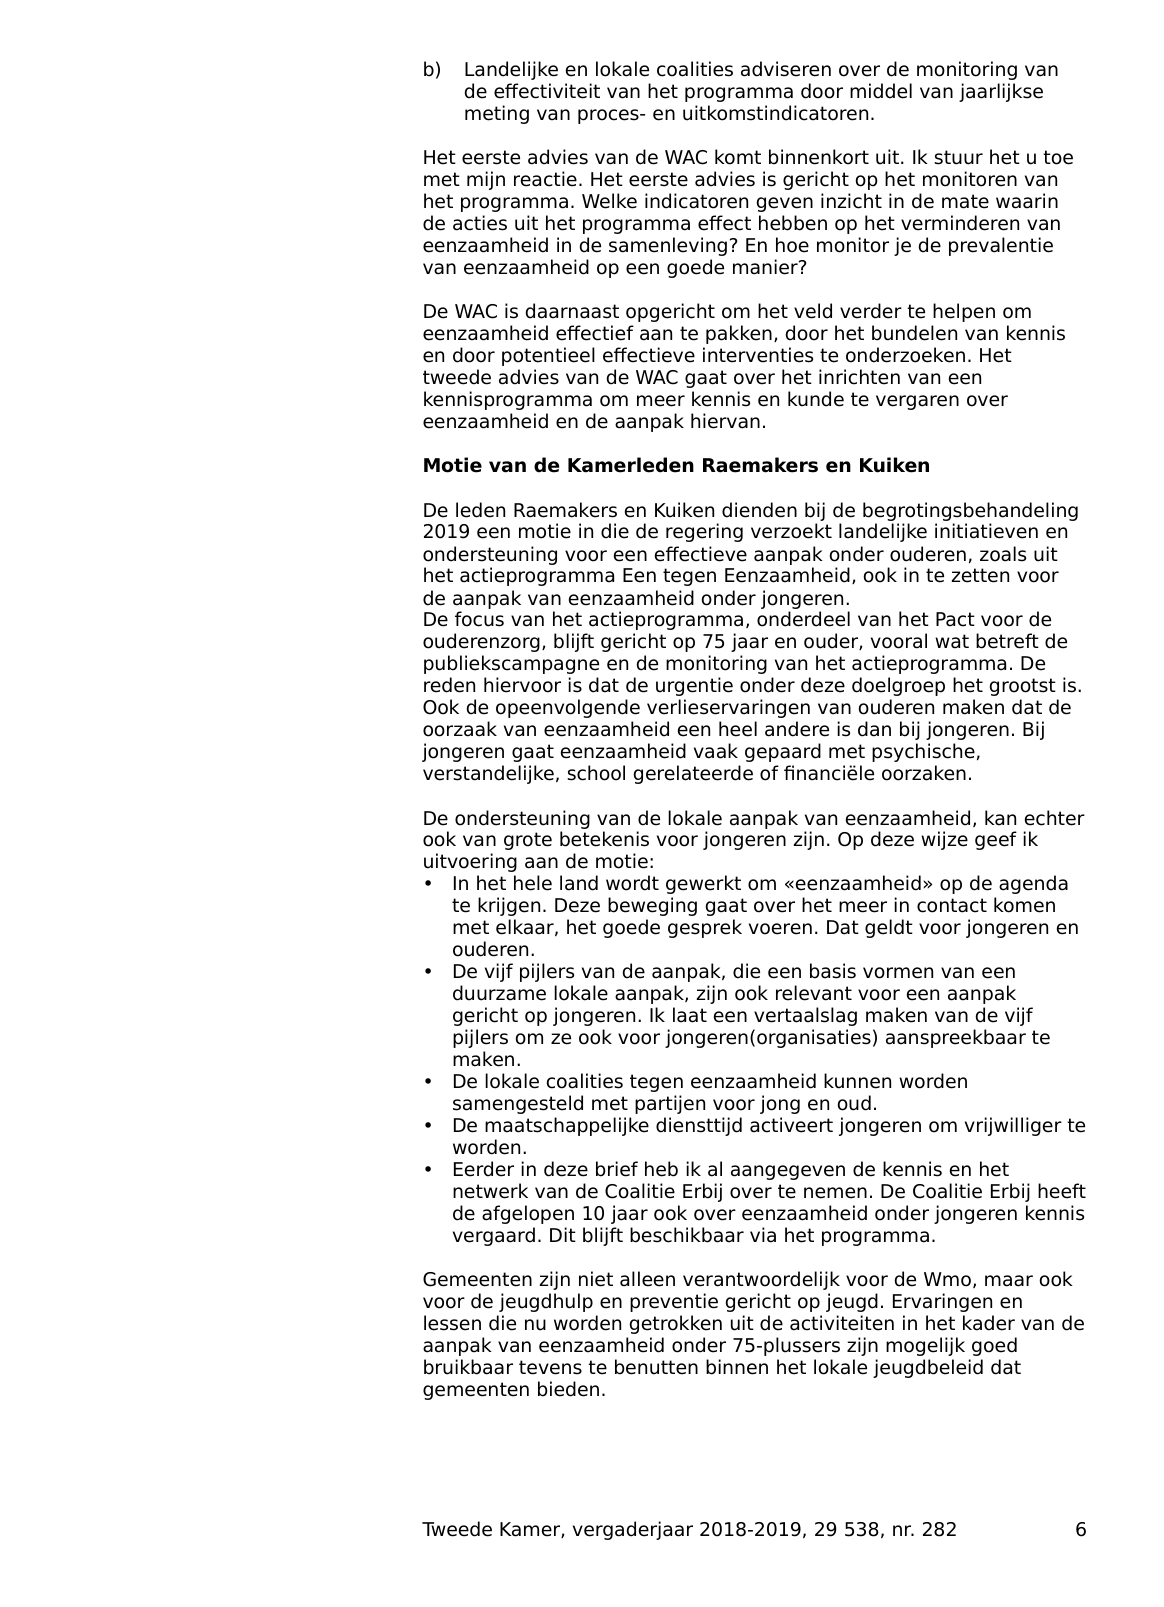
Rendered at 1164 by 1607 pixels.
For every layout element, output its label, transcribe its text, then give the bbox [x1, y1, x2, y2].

text Gemeenten zijn niet alleen verantwoordelijk voor de Wmo, maar ook voor de jeugdhulp en preventie gericht op jeugd. Ervaringen en lessen die nu worden getrokken uit de activiteiten in het kader van de aanpak van eenzaamheid onder 75-plussers zijn mogelijk goed bruikbaar tevens te benutten binnen het lokale jeugdbeleid dat gemeenten bieden. [422, 1269, 1087, 1401]
text Het eerste advies van de WAC komt binnenkort uit. Ik stuur het u toe met mijn reactie. Het eerste advies is gericht op het monitoren van het programma. Welke indicatoren geven inzicht in de mate waarin de acties uit het programma effect hebben op het verminderen van eenzaamheid in de samenleving? En hoe monitor je de prevalentie van eenzaamheid op een goede manier? [422, 147, 1087, 279]
text De ondersteuning van de lokale aanpak van eenzaamheid, kan echter ook van grote betekenis voor jongeren zijn. Op deze wijze geef ik uitvoering aan de motie: [422, 807, 1087, 873]
text • De vijf pijlers van de aanpak, die een basis vormen van een duurzame lokale aanpak, zijn ook relevant voor een aanpak gericht op jongeren. Ik laat een vertaalslag maken van de vijf pijlers om ze ook voor jongeren(organisaties) aanspreekbaar te maken. [422, 961, 1087, 1071]
text b) Landelijke en lokale coalities adviseren over de monitoring van de effectiviteit van het programma door middel van jaarlijkse meting van proces- en uitkomstindicatoren. [422, 59, 1087, 125]
subtitle Motie van de Kamerleden Raemakers en Kuiken [422, 455, 1087, 477]
text De focus van het actieprogramma, onderdeel van het Pact voor de ouderenzorg, blijft gericht op 75 jaar en ouder, vooral wat betreft de publiekscampagne en de monitoring van het actieprogramma. De reden hiervoor is dat de urgentie onder deze doelgroep het grootst is. Ook de opeenvolgende verlieservaringen van ouderen maken dat de oorzaak van eenzaamheid een heel andere is dan bij jongeren. Bij jongeren gaat eenzaamheid vaak gepaard met psychische, verstandelijke, school gerelateerde of financiële oorzaken. [422, 609, 1087, 785]
text De leden Raemakers en Kuiken dienden bij de begrotingsbehandeling 2019 een motie in die de regering verzoekt landelijke initiatieven en ondersteuning voor een effectieve aanpak onder ouderen, zoals uit het actieprogramma Een tegen Eenzaamheid, ook in te zetten voor de aanpak van eenzaamheid onder jongeren. [422, 499, 1087, 609]
text • Eerder in deze brief heb ik al aangegeven de kennis en het netwerk van de Coalitie Erbij over te nemen. De Coalitie Erbij heeft de afgelopen 10 jaar ook over eenzaamheid onder jongeren kennis vergaard. Dit blijft beschikbaar via het programma. [422, 1159, 1087, 1247]
text • In het hele land wordt gewerkt om «eenzaamheid» op de agenda te krijgen. Deze beweging gaat over het meer in contact komen met elkaar, het goede gesprek voeren. Dat geldt voor jongeren en ouderen. [422, 873, 1087, 961]
text • De maatschappelijke diensttijd activeert jongeren om vrijwilliger te worden. [422, 1115, 1087, 1159]
text De WAC is daarnaast opgericht om het veld verder te helpen om eenzaamheid effectief aan te pakken, door het bundelen van kennis en door potentieel effectieve interventies te onderzoeken. Het tweede advies van de WAC gaat over het inrichten van een kennisprogramma om meer kennis en kunde te vergaren over eenzaamheid en de aanpak hiervan. [422, 301, 1087, 433]
text • De lokale coalities tegen eenzaamheid kunnen worden samengesteld met partijen voor jong en oud. [422, 1071, 1087, 1115]
